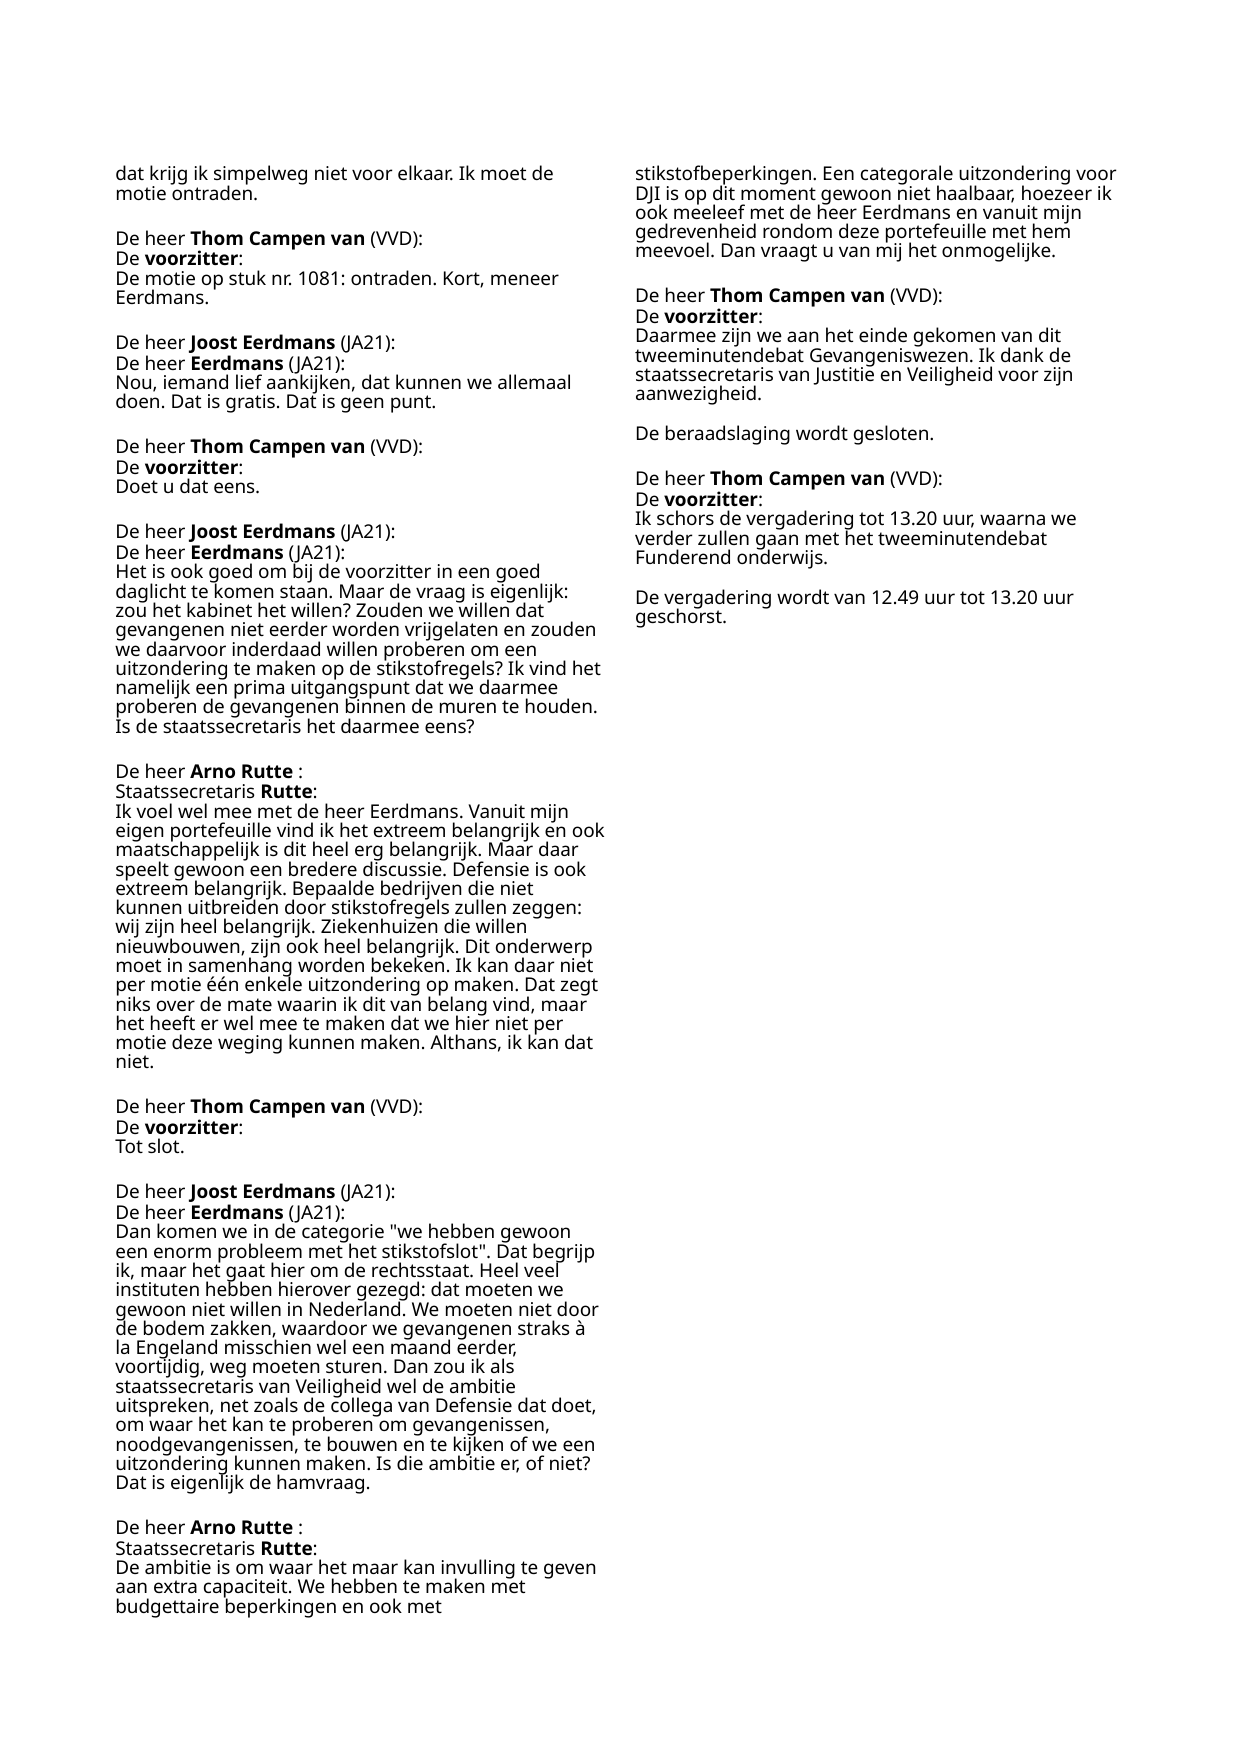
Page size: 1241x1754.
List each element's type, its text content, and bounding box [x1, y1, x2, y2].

text Ik schors de vergadering tot 13.20 uur, waarna we verder zullen gaan met het tweeminutendebat Funderend onderwijs. [635, 510, 1125, 568]
text De heer Thom Campen van (VVD): [115, 433, 605, 459]
text De heer Arno Rutte : [115, 758, 605, 783]
text De ambitie is om waar het maar kan invulling te geven aan extra capaciteit. We hebben te maken met budgettaire beperkingen en ook met [115, 1559, 605, 1617]
text De vergadering wordt van 12.49 uur tot 13.20 uur geschorst. [635, 589, 1125, 628]
text Staatssecretaris Rutte: [115, 1540, 605, 1559]
text Nou, iemand lief aankijken, dat kunnen we allemaal doen. Dat is gratis. Dat is geen punt. [115, 374, 605, 413]
text De heer Joost Eerdmans (JA21): [115, 518, 605, 544]
text De heer Eerdmans (JA21): [115, 1204, 605, 1223]
text Daarmee zijn we aan het einde gekomen van dit tweeminutendebat Gevangeniswezen. Ik dank de staatssecretaris van Justitie en Veiligheid voor zijn aanwezigheid. [635, 327, 1125, 404]
text De beraadslaging wordt gesloten. [635, 425, 1125, 444]
text De heer Thom Campen van (VVD): [635, 465, 1125, 491]
text De voorzitter: [635, 491, 1125, 510]
text Het is ook goed om bij de voorzitter in een goed daglicht te komen staan. Maar de vraag is eigenlijk: zou het kabinet het willen? Zouden we willen dat gevangenen niet eerder worden vrijgelaten en zouden we daarvoor inderdaad willen proberen om een uitzondering te maken op de stikstofregels? Ik vind het namelijk een prima uitgangspunt dat we daarmee proberen de gevangenen binnen de muren te houden. Is de staatssecretaris het daarmee eens? [115, 563, 605, 737]
text De heer Thom Campen van (VVD): [115, 1093, 605, 1119]
text De voorzitter: [635, 308, 1125, 327]
text De heer Thom Campen van (VVD): [115, 225, 605, 250]
text Dan komen we in de categorie "we hebben gewoon een enorm probleem met het stikstofslot". Dat begrijp ik, maar het gaat hier om de rechtsstaat. Heel veel instituten hebben hierover gezegd: dat moeten we gewoon niet willen in Nederland. We moeten niet door de bodem zakken, waardoor we gevangenen straks à la Engeland misschien wel een maand eerder, voortijdig, weg moeten sturen. Dan zou ik als staatssecretaris van Veiligheid wel de ambitie uitspreken, net zoals de collega van Defensie dat doet, om waar het kan te proberen om gevangenissen, noodgevangenissen, te bouwen en te kijken of we een uitzondering kunnen maken. Is die ambitie er, of niet? Dat is eigenlijk de hamvraag. [115, 1223, 605, 1493]
text De heer Eerdmans (JA21): [115, 355, 605, 374]
text Tot slot. [115, 1138, 605, 1158]
text De heer Arno Rutte : [115, 1514, 605, 1540]
text stikstofbeperkingen. Een categorale uitzondering voor DJI is op dit moment gewoon niet haalbaar, hoezeer ik ook meeleef met de heer Eerdmans en vanuit mijn gedrevenheid rondom deze portefeuille met hem meevoel. Dan vraagt u van mij het onmogelijke. [635, 165, 1125, 262]
text De heer Eerdmans (JA21): [115, 544, 605, 563]
text De motie op stuk nr. 1081: ontraden. Kort, meneer Eerdmans. [115, 270, 605, 308]
text Staatssecretaris Rutte: [115, 783, 605, 803]
text De heer Joost Eerdmans (JA21): [115, 329, 605, 355]
text Doet u dat eens. [115, 478, 605, 498]
text De heer Thom Campen van (VVD): [635, 282, 1125, 308]
text De heer Joost Eerdmans (JA21): [115, 1178, 605, 1204]
text De voorzitter: [115, 250, 605, 270]
text Ik voel wel mee met de heer Eerdmans. Vanuit mijn eigen portefeuille vind ik het extreem belangrijk en ook maatschappelijk is dit heel erg belangrijk. Maar daar speelt gewoon een bredere discussie. Defensie is ook extreem belangrijk. Bepaalde bedrijven die niet kunnen uitbreiden door stikstofregels zullen zeggen: wij zijn heel belangrijk. Ziekenhuizen die willen nieuwbouwen, zijn ook heel belangrijk. Dit onderwerp moet in samenhang worden bekeken. Ik kan daar niet per motie één enkele uitzondering op maken. Dat zegt niks over de mate waarin ik dit van belang vind, maar het heeft er wel mee te maken dat we hier niet per motie deze weging kunnen maken. Althans, ik kan dat niet. [115, 803, 605, 1073]
text De voorzitter: [115, 459, 605, 478]
text De voorzitter: [115, 1119, 605, 1138]
text dat krijg ik simpelweg niet voor elkaar. Ik moet de motie ontraden. [115, 165, 605, 204]
